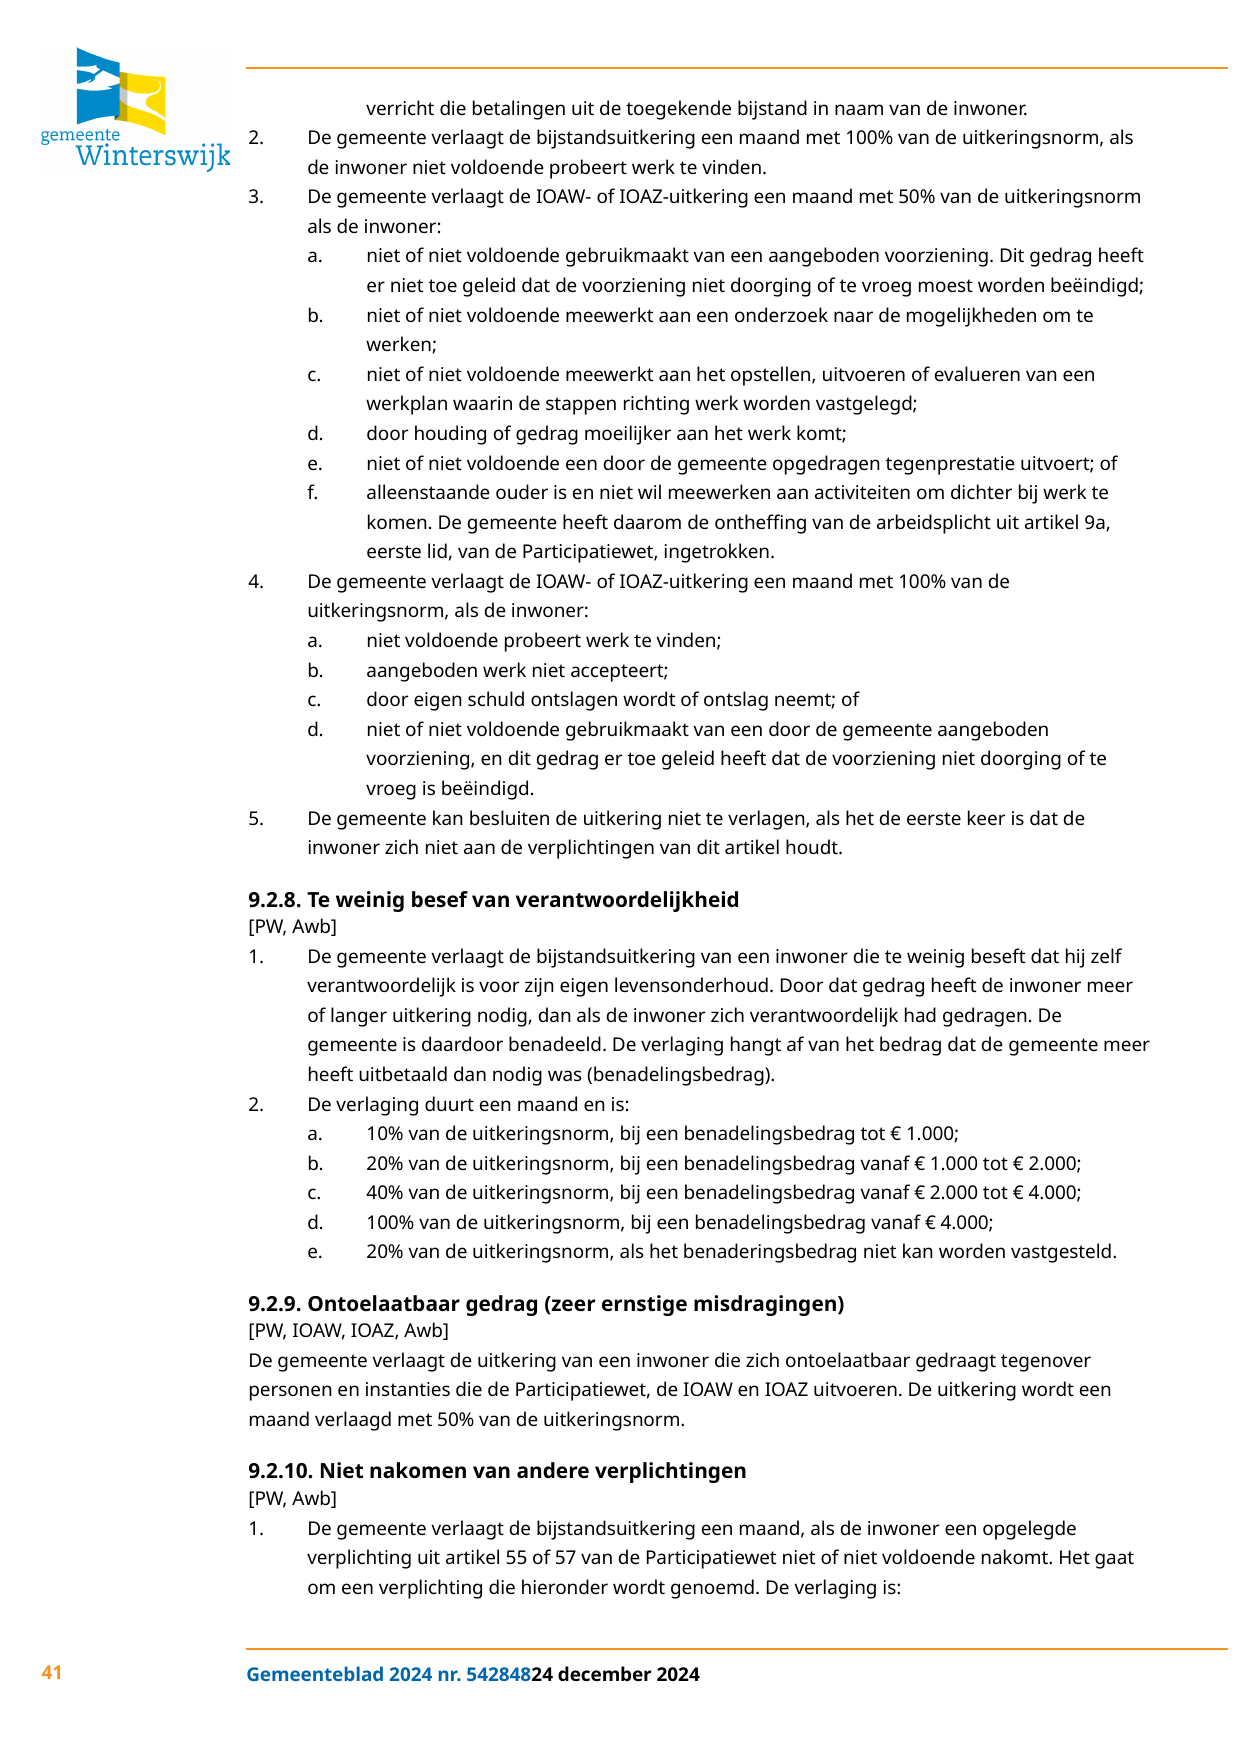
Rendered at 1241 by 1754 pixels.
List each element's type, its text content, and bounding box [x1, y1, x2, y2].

text 9.2.9. Ontoelaatbaar gedrag (zeer ernstige misdragingen) [248, 1289, 1152, 1317]
list De gemeente verlaagt de IOAW- of IOAZ-uitkering een maand met 100% van de uitkeringsnorm, als de inwoner: [248, 568, 1152, 623]
list niet of niet voldoende gebruikmaakt van een door de gemeente aangeboden voorziening, en dit gedrag er toe geleid heeft dat de voorziening niet doorging of te vroeg is beëindigd. [307, 716, 1152, 801]
list aangeboden werk niet accepteert; [307, 657, 1152, 683]
list De gemeente verlaagt de bijstandsuitkering een maand, als de inwoner een opgelegde verplichting uit artikel 55 of 57 van de Participatiewet niet of niet voldoende nakomt. Het gaat om een verplichting die hieronder wordt genoemd. De verlaging is: [248, 1515, 1152, 1599]
picture [41, 47, 231, 172]
list door eigen schuld ontslagen wordt of ontslag neemt; of [307, 686, 1152, 712]
picture [225, 153, 231, 162]
list De gemeente kan besluiten de uitkering niet te verlagen, als het de eerste keer is dat de inwoner zich niet aan de verplichtingen van dit artikel houdt. [248, 805, 1152, 860]
text [PW, IOAW, IOAZ, Awb] [248, 1317, 1152, 1343]
list door houding of gedrag moeilijker aan het werk komt; [307, 420, 1152, 446]
list De gemeente verlaagt de bijstandsuitkering van een inwoner die te weinig beseft dat hij zelf verantwoordelijk is voor zijn eigen levensonderhoud. Door dat gedrag heeft de inwoner meer of langer uitkering nodig, dan als de inwoner zich verantwoordelijk had gedragen. De gemeente is daardoor benadeeld. De verlaging hangt af van het bedrag dat de gemeente meer heeft uitbetaald dan nodig was (benadelingsbedrag). [248, 943, 1152, 1087]
list 20% van de uitkeringsnorm, als het benaderingsbedrag niet kan worden vastgesteld. [307, 1239, 1152, 1264]
text [PW, Awb] [248, 1485, 1152, 1511]
list De verlaging duurt een maand en is: [248, 1091, 1152, 1116]
list niet of niet voldoende gebruikmaakt van een aangeboden voorziening. Dit gedrag heeft er niet toe geleid dat de voorziening niet doorging of te vroeg moest worden beëindigd; [307, 243, 1152, 298]
text 9.2.8. Te weinig besef van verantwoordelijkheid [248, 885, 1152, 913]
list 40% van de uitkeringsnorm, bij een benadelingsbedrag vanaf € 2.000 tot € 4.000; [307, 1179, 1152, 1205]
text 9.2.10. Niet nakomen van andere verplichtingen [248, 1457, 1152, 1485]
list 100% van de uitkeringsnorm, bij een benadelingsbedrag vanaf € 4.000; [307, 1209, 1152, 1235]
list niet of niet voldoende meewerkt aan het opstellen, uitvoeren of evalueren van een werkplan waarin de stappen richting werk worden vastgelegd; [307, 361, 1152, 416]
text De gemeente verlaagt de uitkering van een inwoner die zich ontoelaatbaar gedraagt tegenover personen en instanties die de Participatiewet, de IOAW en IOAZ uitvoeren. De uitkering wordt een maand verlaagd met 50% van de uitkeringsnorm. [248, 1347, 1152, 1432]
text [PW, Awb] [248, 913, 1152, 939]
list niet of niet voldoende een door de gemeente opgedragen tegenprestatie uitvoert; of [307, 450, 1152, 476]
list 10% van de uitkeringsnorm, bij een benadelingsbedrag tot € 1.000; [307, 1120, 1152, 1146]
list 20% van de uitkeringsnorm, bij een benadelingsbedrag vanaf € 1.000 tot € 2.000; [307, 1150, 1152, 1176]
list niet of niet voldoende meewerkt aan een onderzoek naar de mogelijkheden om te werken; [307, 302, 1152, 357]
list De gemeente verlaagt de bijstandsuitkering een maand met 100% van de uitkeringsnorm, als de inwoner niet voldoende probeert werk te vinden. [248, 124, 1152, 180]
list verricht die betalingen uit de toegekende bijstand in naam van de inwoner. [307, 95, 1152, 121]
list niet voldoende probeert werk te vinden; [307, 627, 1152, 653]
list De gemeente verlaagt de IOAW- of IOAZ-uitkering een maand met 50% van de uitkeringsnorm als de inwoner: [248, 183, 1152, 239]
list alleenstaande ouder is en niet wil meewerken aan activiteiten om dichter bij werk te komen. De gemeente heeft daarom de ontheffing van de arbeidsplicht uit artikel 9a, eerste lid, van de Participatiewet, ingetrokken. [307, 479, 1152, 564]
